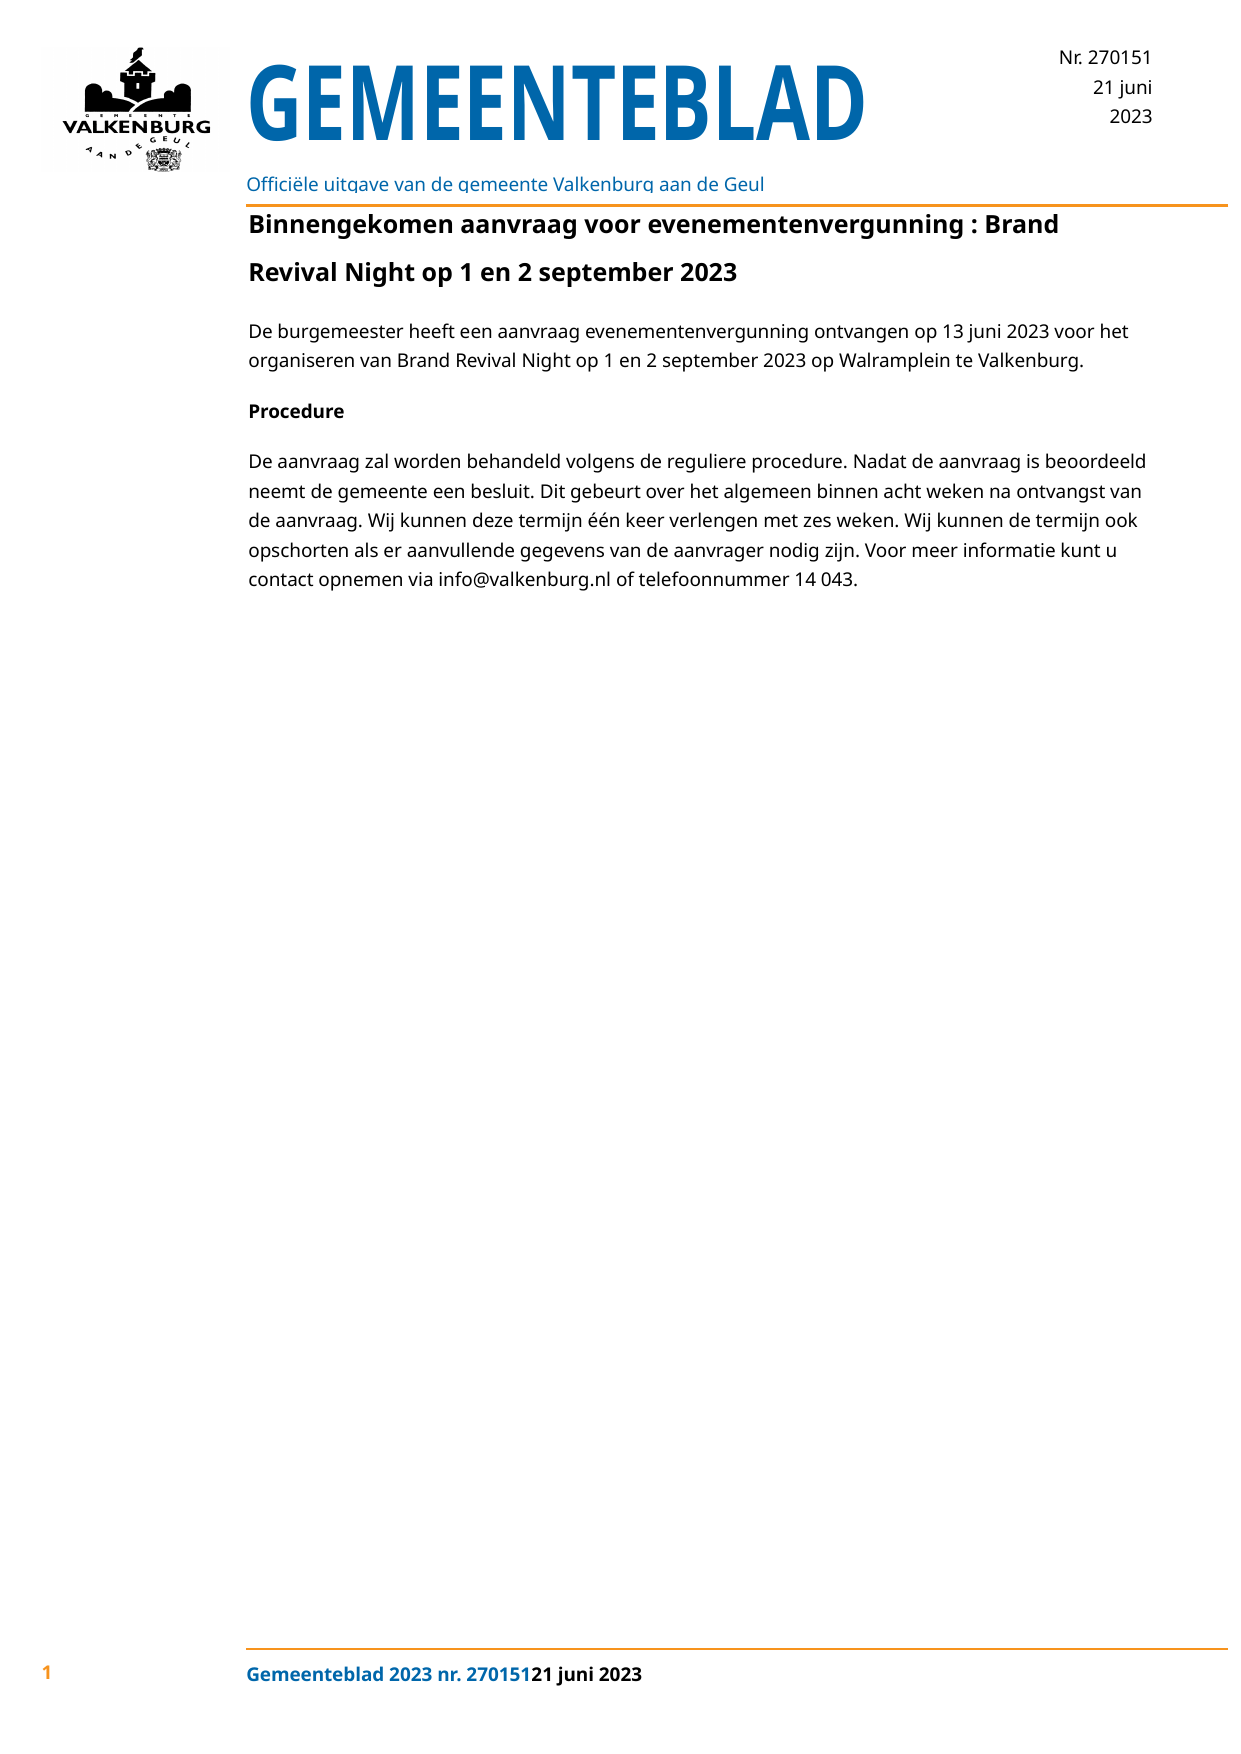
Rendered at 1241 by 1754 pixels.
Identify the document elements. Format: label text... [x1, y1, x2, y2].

picture [41, 47, 231, 172]
text De aanvraag zal worden behandeld volgens de reguliere procedure. Nadat de aanvraag is beoordeeld neemt de gemeente een besluit. Dit gebeurt over het algemeen binnen acht weken na ontvangst van de aanvraag. Wij kunnen deze termijn één keer verlengen met zes weken. Wij kunnen de termijn ook opschorten als er aanvullende gegevens van de aanvrager nodig zijn. Voor meer informatie kunt u contact opnemen via info@valkenburg.nl of telefoonnummer 14 043. [248, 448, 1152, 592]
text Binnengekomen aanvraag voor evenementenvergunning : Brand Revival Night op 1 en 2 september 2023 [248, 207, 1152, 288]
text De burgemeester heeft een aanvraag evenementenvergunning ontvangen op 13 juni 2023 voor het organiseren van Brand Revival Night op 1 en 2 september 2023 op Walramplein te Valkenburg. [248, 318, 1152, 373]
text Procedure [248, 398, 1152, 424]
